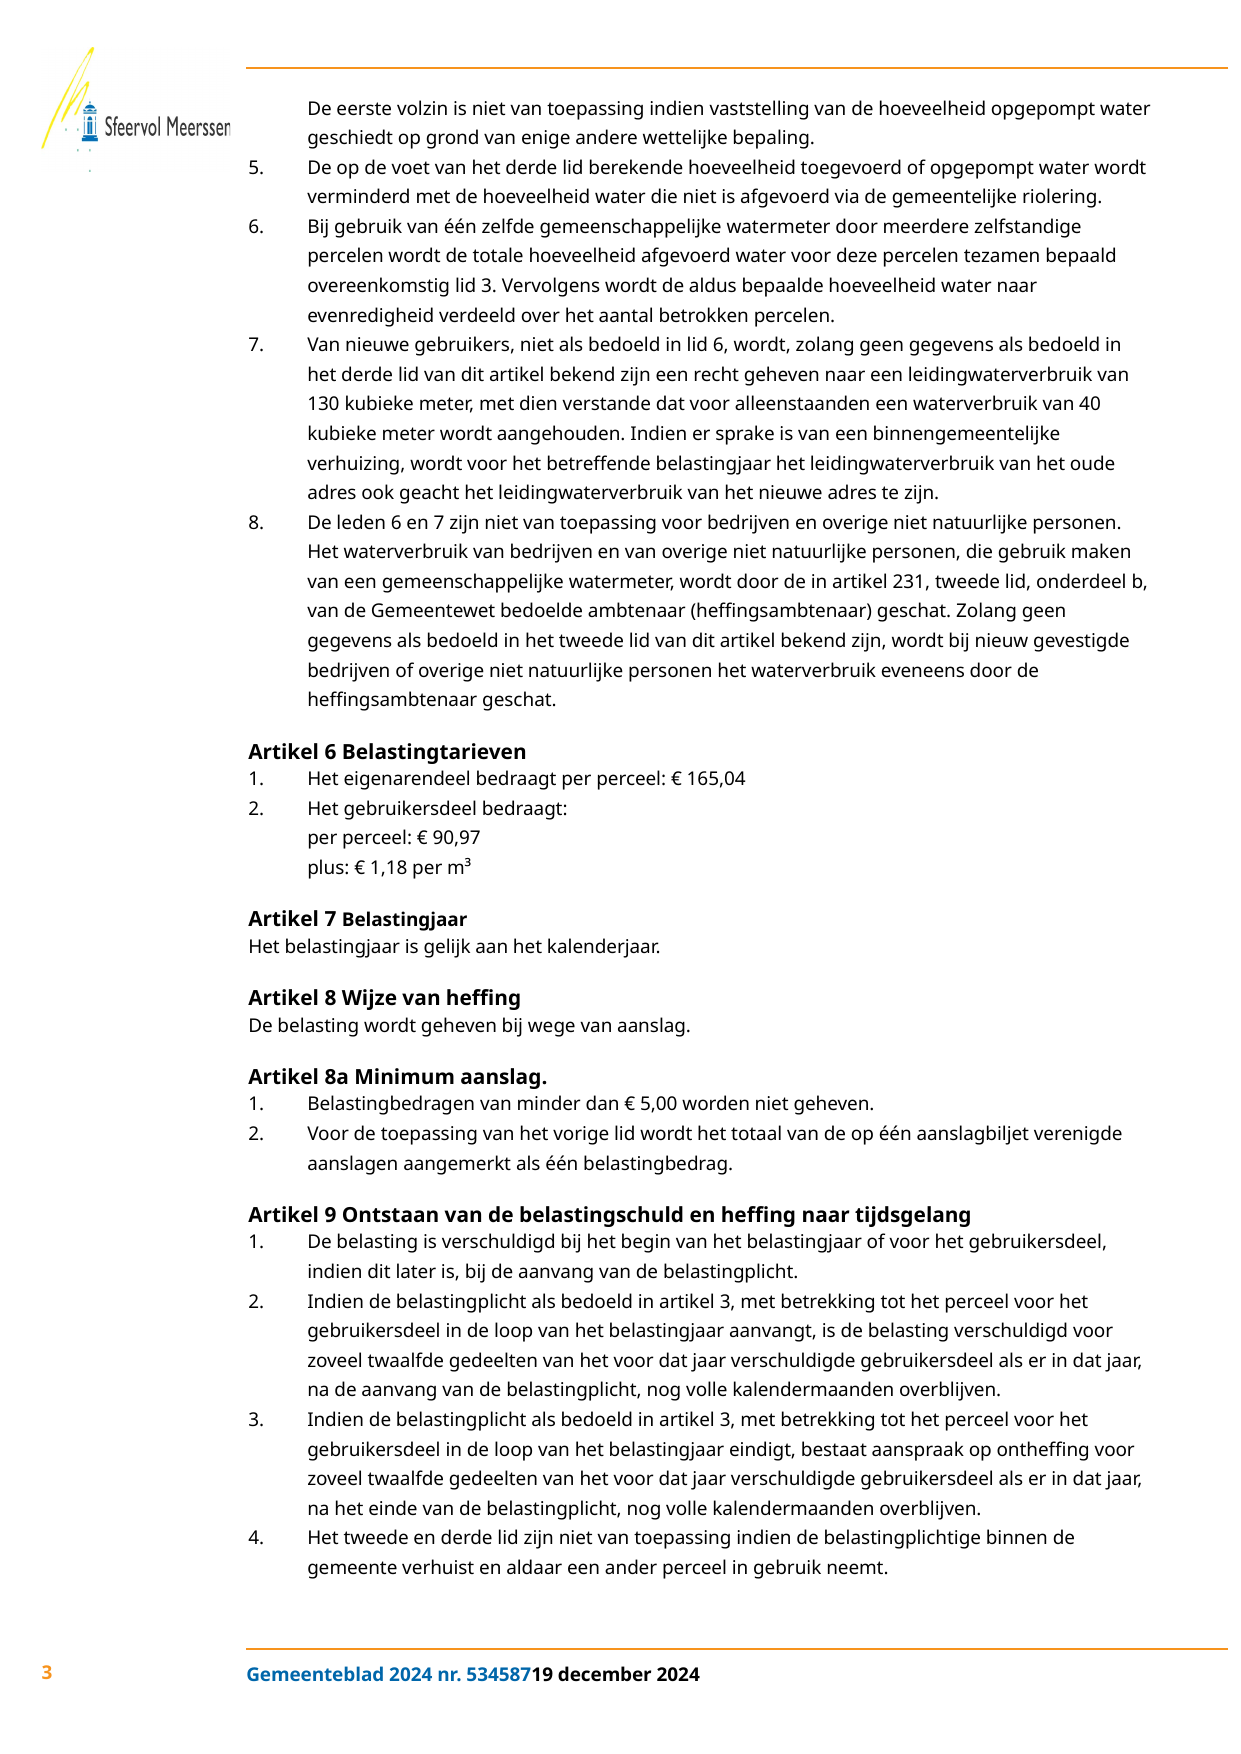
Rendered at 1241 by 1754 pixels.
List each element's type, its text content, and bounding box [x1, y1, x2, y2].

text Artikel 9 Ontstaan van de belastingschuld en heffing naar tijdsgelang [248, 1200, 1152, 1229]
text Artikel 8 Wijze van heffing [248, 983, 1152, 1012]
text Het belastingjaar is gelijk aan het kalenderjaar. [248, 933, 1152, 959]
list per perceel: € 90,97 [248, 824, 1152, 850]
picture [41, 47, 231, 172]
list Indien de belastingplicht als bedoeld in artikel 3, met betrekking tot het perceel voor het gebruikersdeel in de loop van het belastingjaar eindigt, bestaat aanspraak op ontheffing voor zoveel twaalfde gedeelten van het voor dat jaar verschuldigde gebruikersdeel als er in dat jaar, na het einde van de belastingplicht, nog volle kalendermaanden overblijven. [248, 1406, 1152, 1521]
list Het tweede en derde lid zijn niet van toepassing indien de belastingplichtige binnen de gemeente verhuist en aldaar een ander perceel in gebruik neemt. [248, 1524, 1152, 1580]
list Het eigenarendeel bedraagt per perceel: € 165,04 [248, 765, 1152, 791]
list Voor de toepassing van het vorige lid wordt het totaal van de op één aanslagbiljet verenigde aanslagen aangemerkt als één belastingbedrag. [248, 1120, 1152, 1176]
list De belasting is verschuldigd bij het begin van het belastingjaar of voor het gebruikersdeel, indien dit later is, bij de aanvang van de belastingplicht. [248, 1229, 1152, 1284]
list De op de voet van het derde lid berekende hoeveelheid toegevoerd of opgepompt water wordt verminderd met de hoeveelheid water die niet is afgevoerd via de gemeentelijke riolering. [248, 154, 1152, 209]
list Belastingbedragen van minder dan € 5,00 worden niet geheven. [248, 1091, 1152, 1116]
list Indien de belastingplicht als bedoeld in artikel 3, met betrekking tot het perceel voor het gebruikersdeel in de loop van het belastingjaar aanvangt, is de belasting verschuldigd voor zoveel twaalfde gedeelten van het voor dat jaar verschuldigde gebruikersdeel als er in dat jaar, na de aanvang van de belastingplicht, nog volle kalendermaanden overblijven. [248, 1288, 1152, 1402]
text Artikel 6 Belastingtarieven [248, 737, 1152, 765]
list Bij gebruik van één zelfde gemeenschappelijke watermeter door meerdere zelfstandige percelen wordt de totale hoeveelheid afgevoerd water voor deze percelen tezamen bepaald overeenkomstig lid 3. Vervolgens wordt de aldus bepaalde hoeveelheid water naar evenredigheid verdeeld over het aantal betrokken percelen. [248, 213, 1152, 328]
list Van nieuwe gebruikers, niet als bedoeld in lid 6, wordt, zolang geen gegevens als bedoeld in het derde lid van dit artikel bekend zijn een recht geheven naar een leidingwaterverbruik van 130 kubieke meter, met dien verstande dat voor alleenstaanden een waterverbruik van 40 kubieke meter wordt aangehouden. Indien er sprake is van een binnengemeentelijke verhuizing, wordt voor het betreffende belastingjaar het leidingwaterverbruik van het oude adres ook geacht het leidingwaterverbruik van het nieuwe adres te zijn. [248, 331, 1152, 505]
list Het gebruikersdeel bedraagt: [248, 795, 1152, 821]
text De belasting wordt geheven bij wege van aanslag. [248, 1012, 1152, 1037]
list plus: € 1,18 per m³ [248, 854, 1152, 880]
list De leden 6 en 7 zijn niet van toepassing voor bedrijven en overige niet natuurlijke personen. Het waterverbruik van bedrijven en van overige niet natuurlijke personen, die gebruik maken van een gemeenschappelijke watermeter, wordt door de in artikel 231, tweede lid, onderdeel b, van de Gemeentewet bedoelde ambtenaar (heffingsambtenaar) geschat. Zolang geen gegevens als bedoeld in het tweede lid van dit artikel bekend zijn, wordt bij nieuw gevestigde bedrijven of overige niet natuurlijke personen het waterverbruik eveneens door de heffingsambtenaar geschat. [248, 509, 1152, 712]
text Artikel 7 Belastingjaar [248, 904, 1152, 933]
text Artikel 8a Minimum aanslag. [248, 1062, 1152, 1091]
list De eerste volzin is niet van toepassing indien vaststelling van de hoeveelheid opgepompt water geschiedt op grond van enige andere wettelijke bepaling. [248, 95, 1152, 150]
